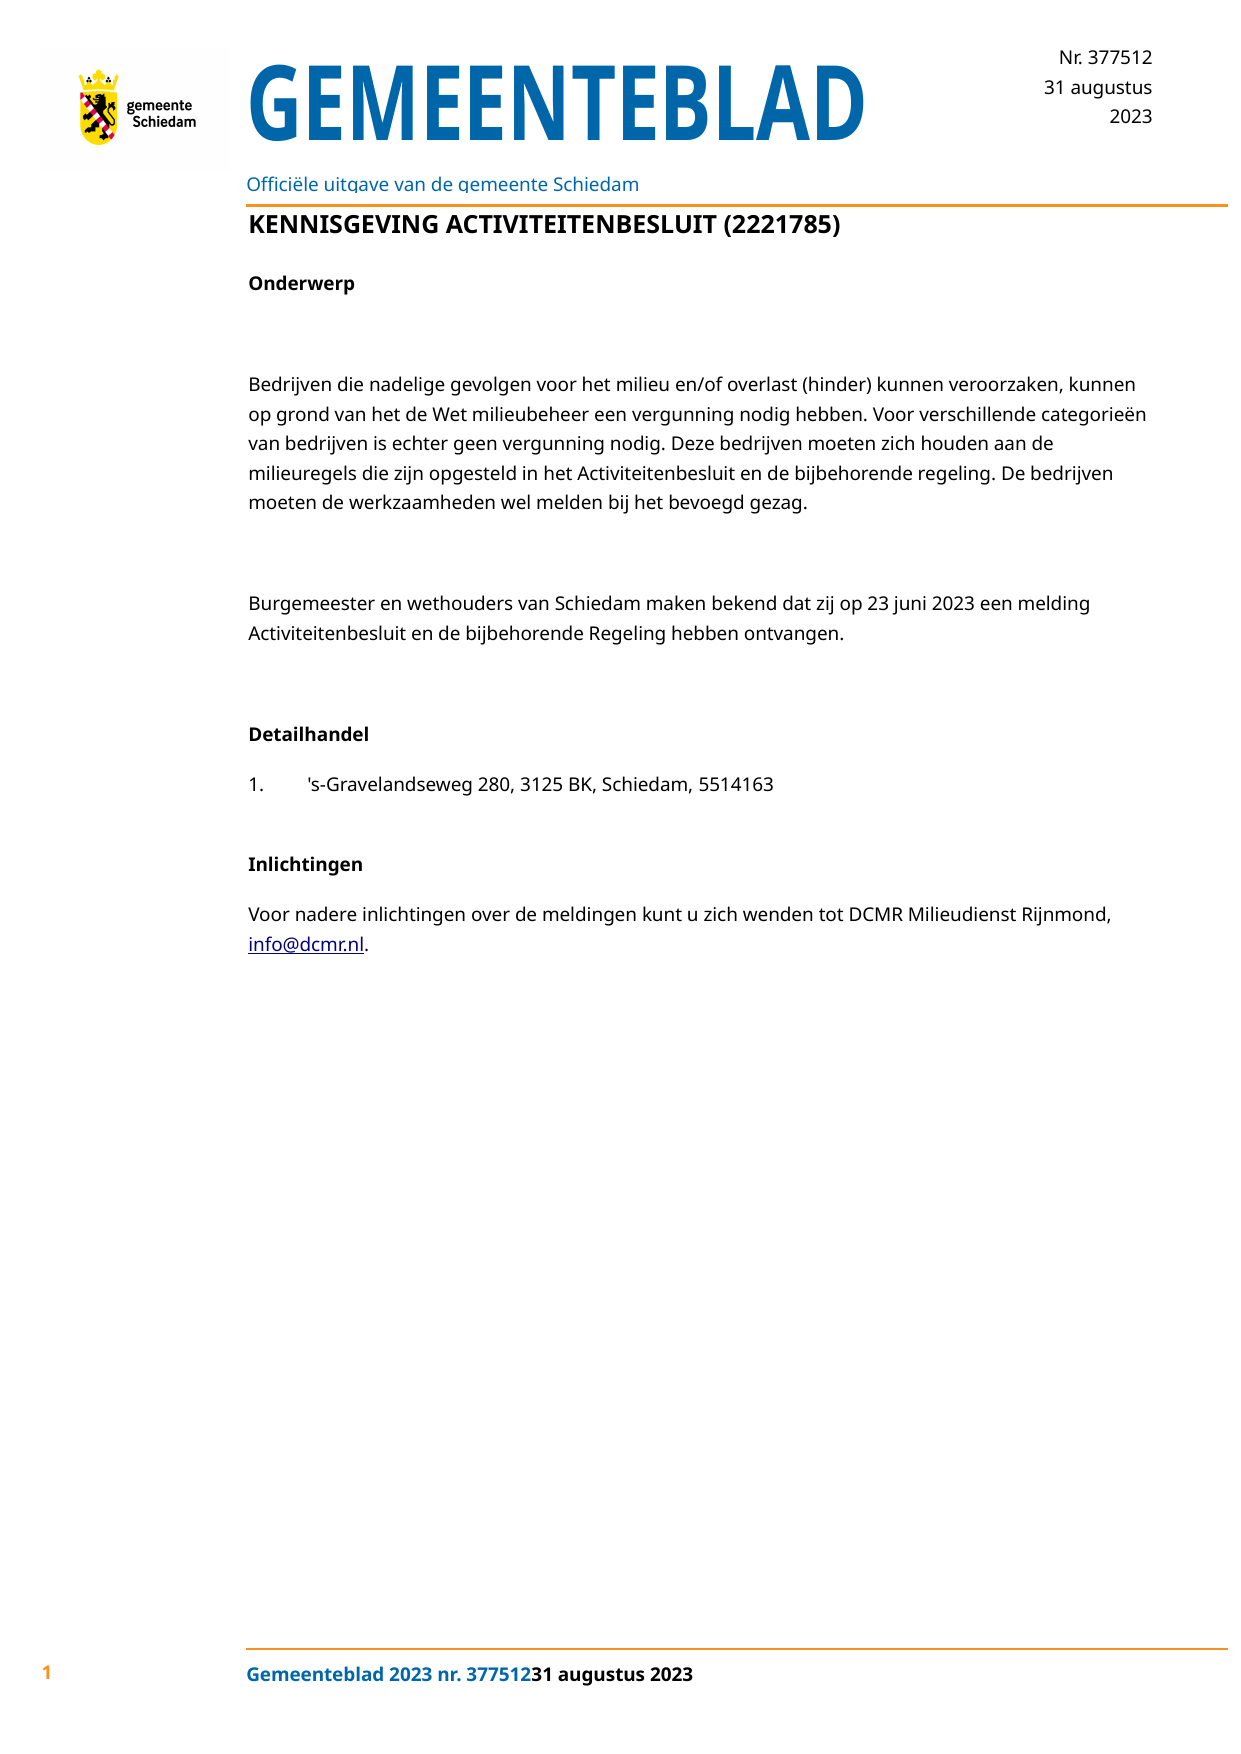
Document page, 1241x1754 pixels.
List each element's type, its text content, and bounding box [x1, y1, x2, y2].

text Inlichtingen [248, 851, 1152, 877]
picture [41, 47, 231, 172]
text Onderwerp [248, 270, 1152, 296]
text Burgemeester en wethouders van Schiedam maken bekend dat zij op 23 juni 2023 een melding Activiteitenbesluit en de bijbehorende Regeling hebben ontvangen. [248, 590, 1152, 646]
list 's-Gravelandseweg 280, 3125 BK, Schiedam, 5514163 [248, 771, 1152, 797]
text Bedrijven die nadelige gevolgen voor het milieu en/of overlast (hinder) kunnen veroorzaken, kunnen op grond van het de Wet milieubeheer een vergunning nodig hebben. Voor verschillende categorieën van bedrijven is echter geen vergunning nodig. Deze bedrijven moeten zich houden aan de milieuregels die zijn opgesteld in het Activiteitenbesluit en de bijbehorende regeling. De bedrijven moeten de werkzaamheden wel melden bij het bevoegd gezag. [248, 371, 1152, 515]
text KENNISGEVING ACTIVITEITENBESLUIT (2221785) [248, 207, 1152, 241]
text Detailhandel [248, 721, 1152, 746]
text Voor nadere inlichtingen over de meldingen kunt u zich wenden tot DCMR Milieudienst Rijnmond, info@dcmr.nl. [248, 902, 1152, 957]
